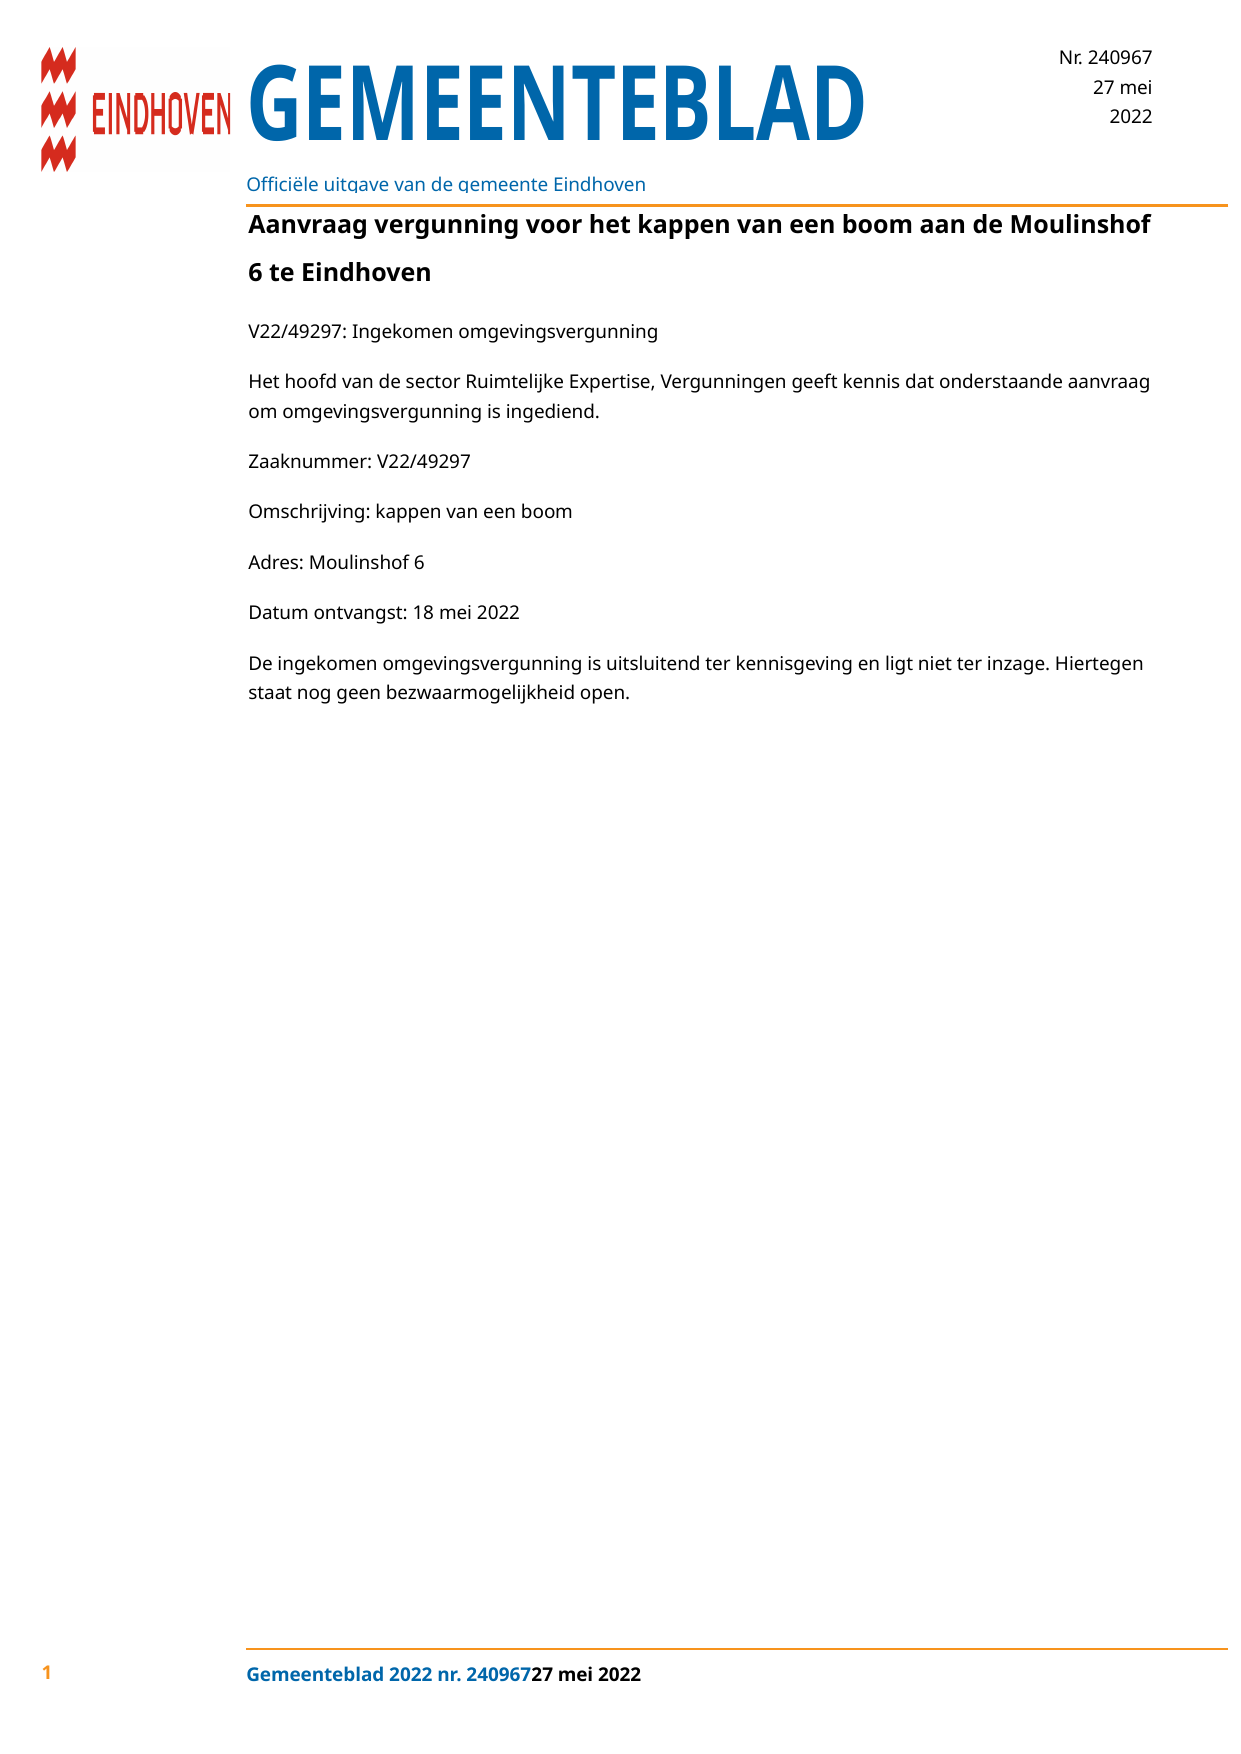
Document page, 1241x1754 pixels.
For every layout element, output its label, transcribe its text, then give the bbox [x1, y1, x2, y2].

text Zaaknummer: V22/49297 [248, 448, 1152, 474]
text Datum ontvangst: 18 mei 2022 [248, 599, 1152, 625]
picture [41, 47, 231, 172]
text De ingekomen omgevingsvergunning is uitsluitend ter kennisgeving en ligt niet ter inzage. Hiertegen staat nog geen bezwaarmogelijkheid open. [248, 650, 1152, 705]
text Omschrijving: kappen van een boom [248, 499, 1152, 524]
text Het hoofd van de sector Ruimtelijke Expertise, Vergunningen geeft kennis dat onderstaande aanvraag om omgevingsvergunning is ingediend. [248, 368, 1152, 424]
text Adres: Moulinshof 6 [248, 549, 1152, 575]
text V22/49297: Ingekomen omgevingsvergunning [248, 318, 1152, 344]
text Aanvraag vergunning voor het kappen van een boom aan de Moulinshof 6 te Eindhoven [248, 207, 1152, 288]
